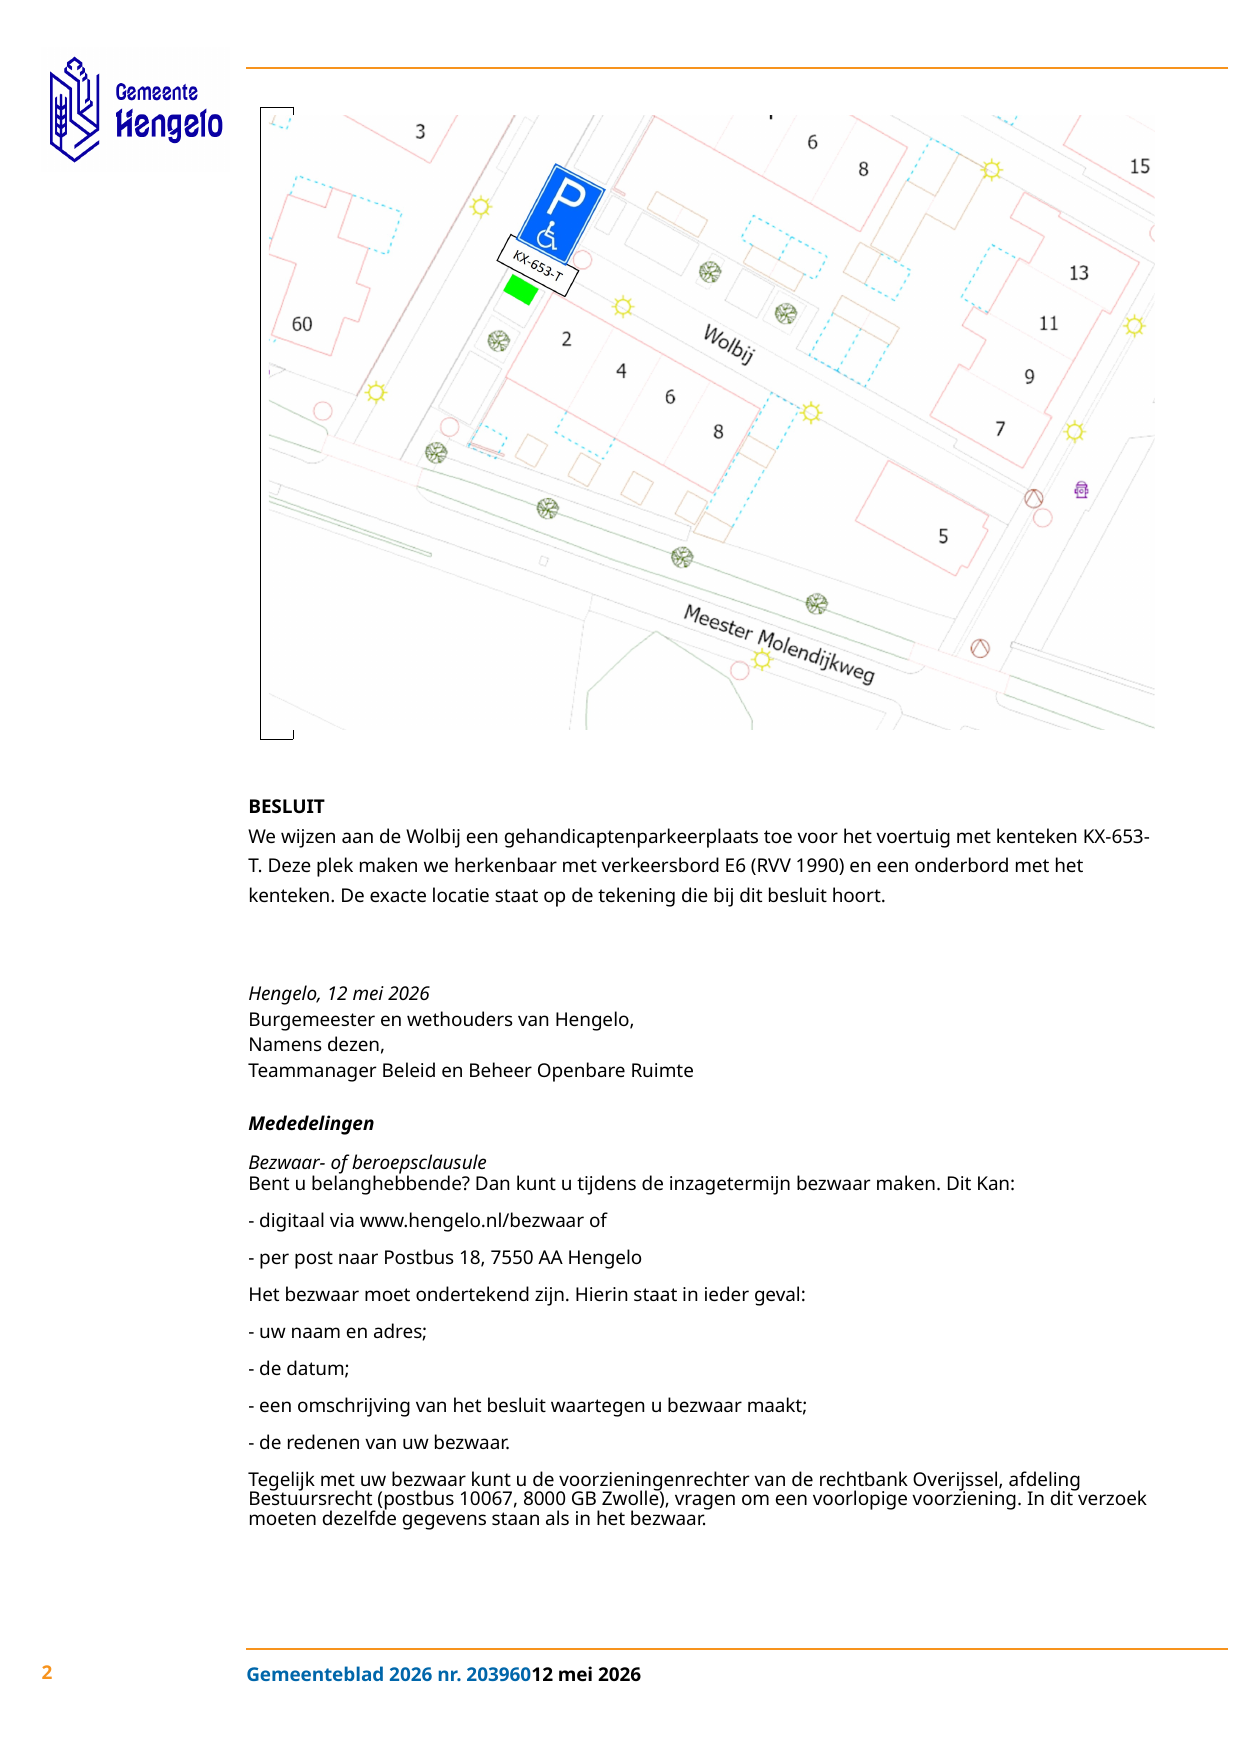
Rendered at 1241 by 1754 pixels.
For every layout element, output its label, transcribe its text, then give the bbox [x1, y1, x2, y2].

text - de datum; [248, 1360, 1152, 1379]
text Tegelijk met uw bezwaar kunt u de voorzieningenrechter van de rechtbank Overijssel, afdeling Bestuursrecht (postbus 10067, 8000 GB Zwolle), vragen om een voorlopige voorziening. In dit verzoek moeten dezelfde gegevens staan als in het bezwaar. [248, 1471, 1152, 1529]
text - per post naar Postbus 18, 7550 AA Hengelo [248, 1249, 1152, 1268]
text We wijzen aan de Wolbij een gehandicaptenparkeerplaats toe voor het voertuig met kenteken KX-653-T. Deze plek maken we herkenbaar met verkeersbord E6 (RVV 1990) en een onderbord met het kenteken. De exacte locatie staat op de tekening die bij dit besluit hoort. [248, 823, 1152, 908]
text BESLUIT [248, 793, 1152, 819]
text Teammanager Beleid en Beheer Openbare Ruimte [248, 1057, 1152, 1083]
text Mededelingen [248, 1110, 1152, 1136]
picture [268, 115, 1155, 730]
text - uw naam en adres; [248, 1323, 1152, 1342]
text Namens dezen, [248, 1032, 1152, 1057]
text - een omschrijving van het besluit waartegen u bezwaar maakt; [248, 1397, 1152, 1416]
text Bent u belanghebbende? Dan kunt u tijdens de inzagetermijn bezwaar maken. Dit Kan: [248, 1175, 1152, 1194]
picture [41, 47, 231, 172]
text Het bezwaar moet ondertekend zijn. Hierin staat in ieder geval: [248, 1286, 1152, 1306]
text - de redenen van uw bezwaar. [248, 1434, 1152, 1453]
text Hengelo, 12 mei 2026 [248, 980, 1152, 1006]
text Burgemeester en wethouders van Hengelo, [248, 1006, 1152, 1032]
text Bezwaar- of beroepsclausule [248, 1149, 1152, 1175]
text - digitaal via www.hengelo.nl/bezwaar of [248, 1212, 1152, 1232]
